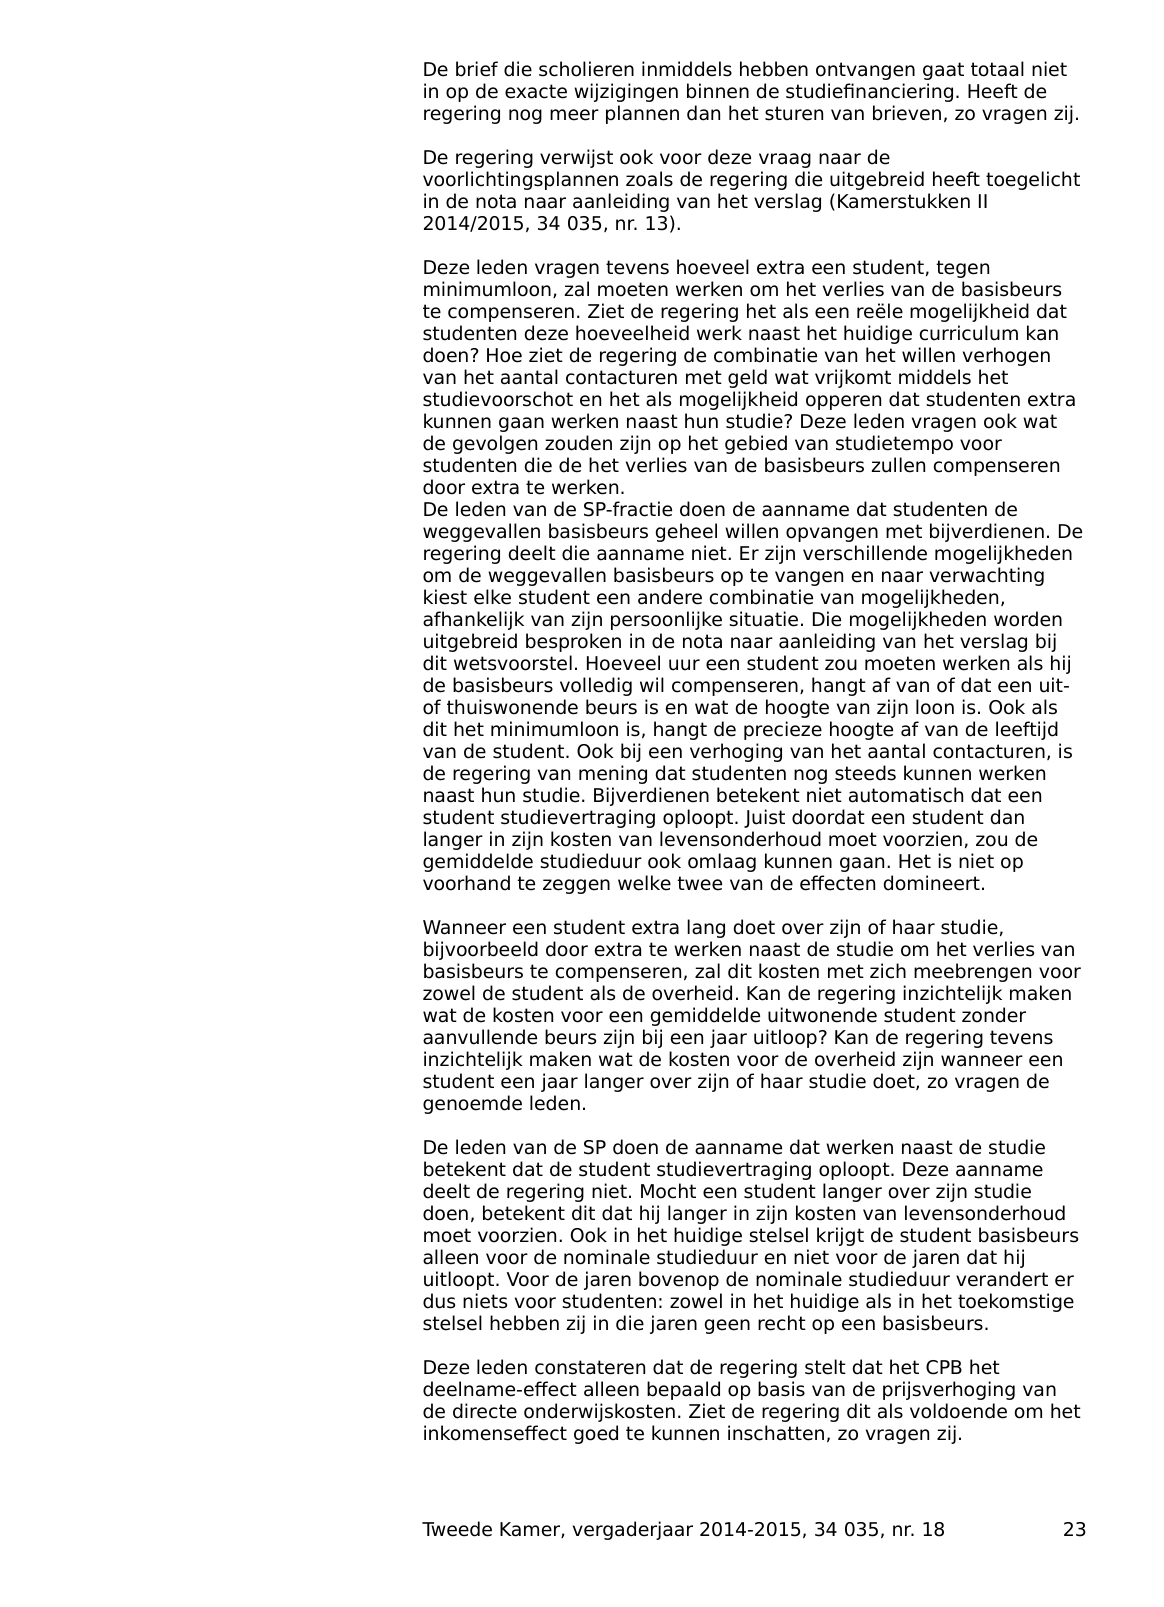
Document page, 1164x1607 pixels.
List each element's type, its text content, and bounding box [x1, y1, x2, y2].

text De regering verwijst ook voor deze vraag naar de voorlichtingsplannen zoals de regering die uitgebreid heeft toegelicht in de nota naar aanleiding van het verslag (Kamerstukken II 2014/2015, 34 035, nr. 13). [422, 147, 1087, 235]
text Deze leden constateren dat de regering stelt dat het CPB het deelname-effect alleen bepaald op basis van de prijsverhoging van de directe onderwijskosten. Ziet de regering dit als voldoende om het inkomenseffect goed te kunnen inschatten, zo vragen zij. [422, 1357, 1087, 1445]
text Deze leden vragen tevens hoeveel extra een student, tegen minimumloon, zal moeten werken om het verlies van de basisbeurs te compenseren. Ziet de regering het als een reële mogelijkheid dat studenten deze hoeveelheid werk naast het huidige curriculum kan doen? Hoe ziet de regering de combinatie van het willen verhogen van het aantal contacturen met geld wat vrijkomt middels het studievoorschot en het als mogelijkheid opperen dat studenten extra kunnen gaan werken naast hun studie? Deze leden vragen ook wat de gevolgen zouden zijn op het gebied van studietempo voor studenten die de het verlies van de basisbeurs zullen compenseren door extra te werken. [422, 257, 1087, 499]
text De brief die scholieren inmiddels hebben ontvangen gaat totaal niet in op de exacte wijzigingen binnen de studiefinanciering. Heeft de regering nog meer plannen dan het sturen van brieven, zo vragen zij. [422, 59, 1087, 125]
text Wanneer een student extra lang doet over zijn of haar studie, bijvoorbeeld door extra te werken naast de studie om het verlies van basisbeurs te compenseren, zal dit kosten met zich meebrengen voor zowel de student als de overheid. Kan de regering inzichtelijk maken wat de kosten voor een gemiddelde uitwonende student zonder aanvullende beurs zijn bij een jaar uitloop? Kan de regering tevens inzichtelijk maken wat de kosten voor de overheid zijn wanneer een student een jaar langer over zijn of haar studie doet, zo vragen de genoemde leden. [422, 917, 1087, 1115]
text De leden van de SP doen de aanname dat werken naast de studie betekent dat de student studievertraging oploopt. Deze aanname deelt de regering niet. Mocht een student langer over zijn studie doen, betekent dit dat hij langer in zijn kosten van levensonderhoud moet voorzien. Ook in het huidige stelsel krijgt de student basisbeurs alleen voor de nominale studieduur en niet voor de jaren dat hij uitloopt. Voor de jaren bovenop de nominale studieduur verandert er dus niets voor studenten: zowel in het huidige als in het toekomstige stelsel hebben zij in die jaren geen recht op een basisbeurs. [422, 1137, 1087, 1335]
text De leden van de SP-fractie doen de aanname dat studenten de weggevallen basisbeurs geheel willen opvangen met bijverdienen. De regering deelt die aanname niet. Er zijn verschillende mogelijkheden om de weggevallen basisbeurs op te vangen en naar verwachting kiest elke student een andere combinatie van mogelijkheden, afhankelijk van zijn persoonlijke situatie. Die mogelijkheden worden uitgebreid besproken in de nota naar aanleiding van het verslag bij dit wetsvoorstel. Hoeveel uur een student zou moeten werken als hij de basisbeurs volledig wil compenseren, hangt af van of dat een uit- of thuiswonende beurs is en wat de hoogte van zijn loon is. Ook als dit het minimumloon is, hangt de precieze hoogte af van de leeftijd van de student. Ook bij een verhoging van het aantal contacturen, is de regering van mening dat studenten nog steeds kunnen werken naast hun studie. Bijverdienen betekent niet automatisch dat een student studievertraging oploopt. Juist doordat een student dan langer in zijn kosten van levensonderhoud moet voorzien, zou de gemiddelde studieduur ook omlaag kunnen gaan. Het is niet op voorhand te zeggen welke twee van de effecten domineert. [422, 499, 1087, 895]
